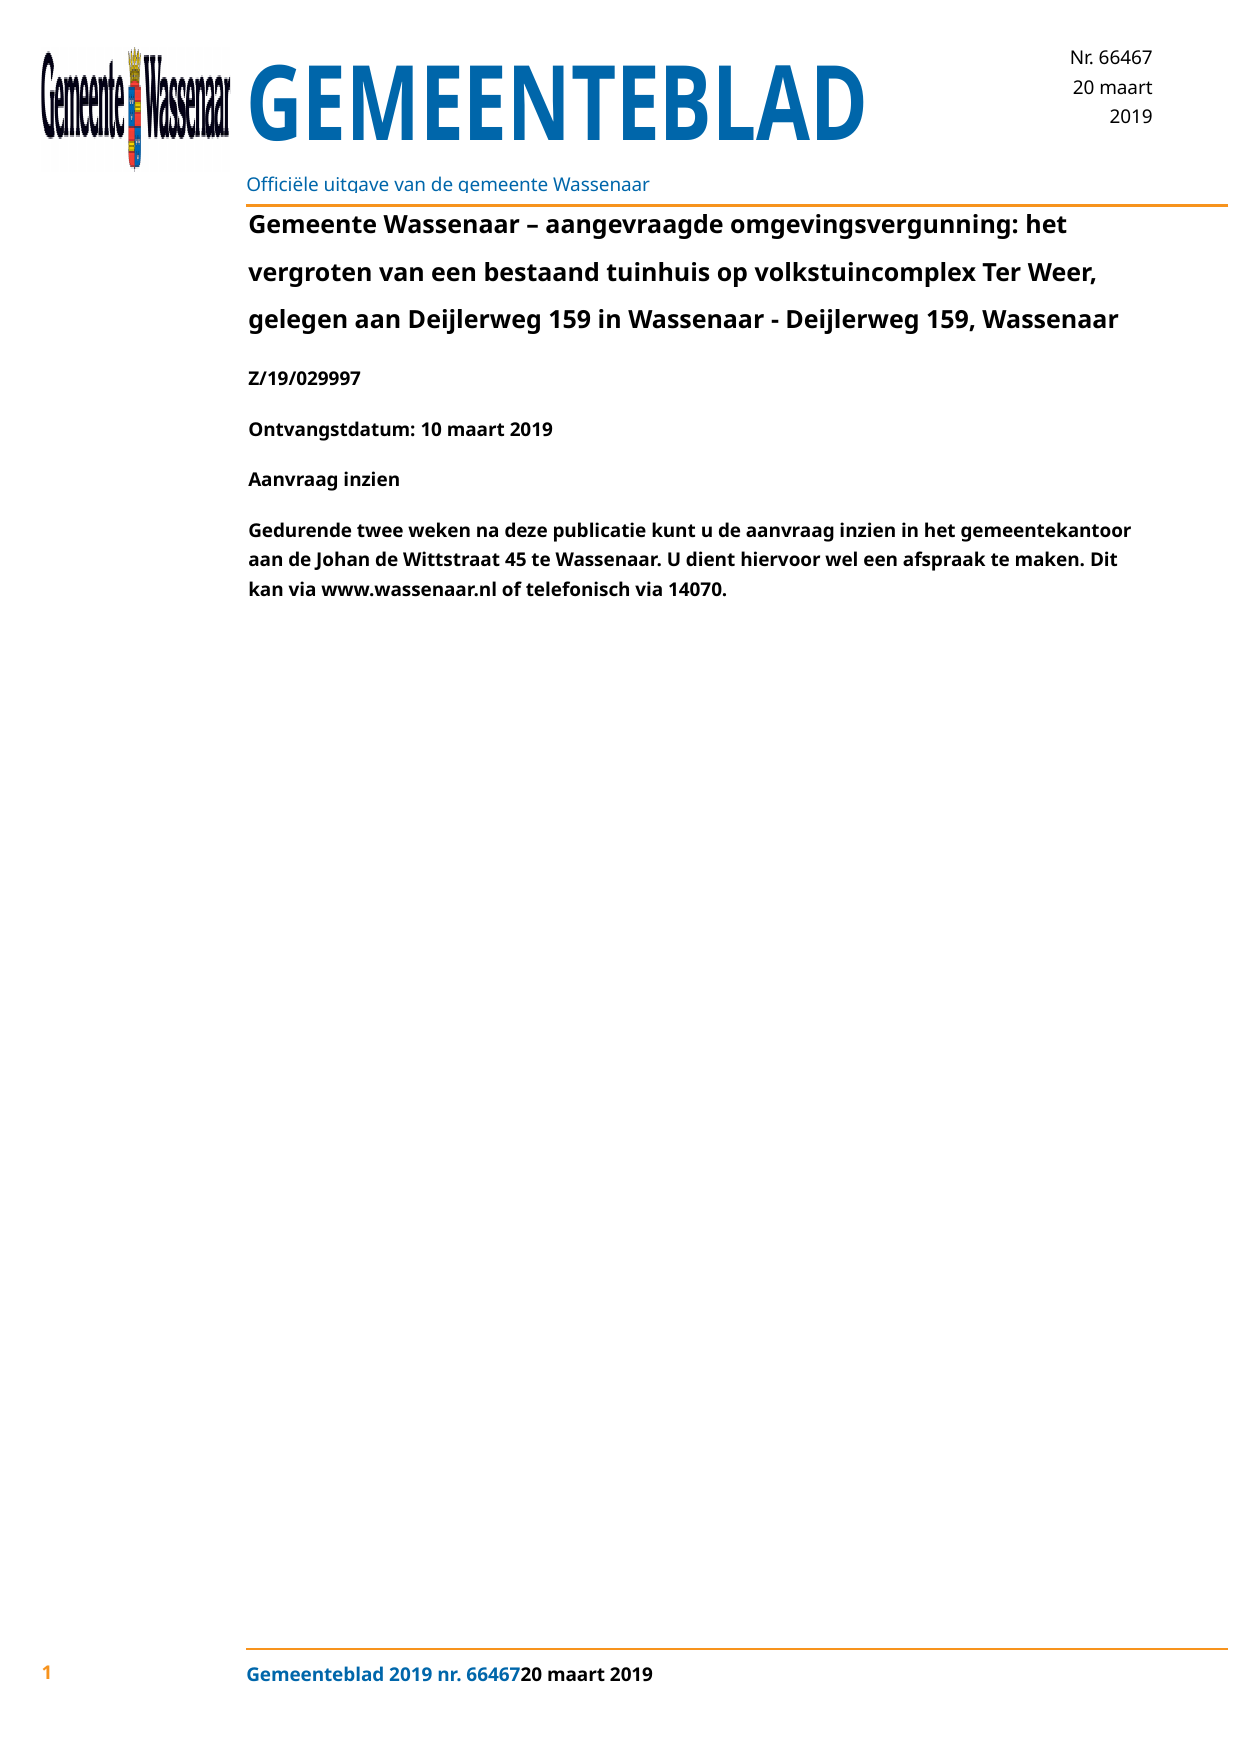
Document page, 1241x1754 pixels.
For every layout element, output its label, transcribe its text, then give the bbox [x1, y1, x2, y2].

text Gedurende twee weken na deze publicatie kunt u de aanvraag inzien in het gemeentekantoor aan de Johan de Wittstraat 45 te Wassenaar. U dient hiervoor wel een afspraak te maken. Dit kan via www.wassenaar.nl of telefonisch via 14070. [248, 517, 1152, 602]
text Aanvraag inzien [248, 466, 1152, 492]
text Gemeente Wassenaar – aangevraagde omgevingsvergunning: het vergroten van een bestaand tuinhuis op volkstuincomplex Ter Weer, gelegen aan Deijlerweg 159 in Wassenaar - Deijlerweg 159, Wassenaar [248, 207, 1152, 336]
text Ontvangstdatum: 10 maart 2019 [248, 416, 1152, 442]
text Z/19/029997 [248, 366, 1152, 391]
picture [41, 47, 231, 172]
